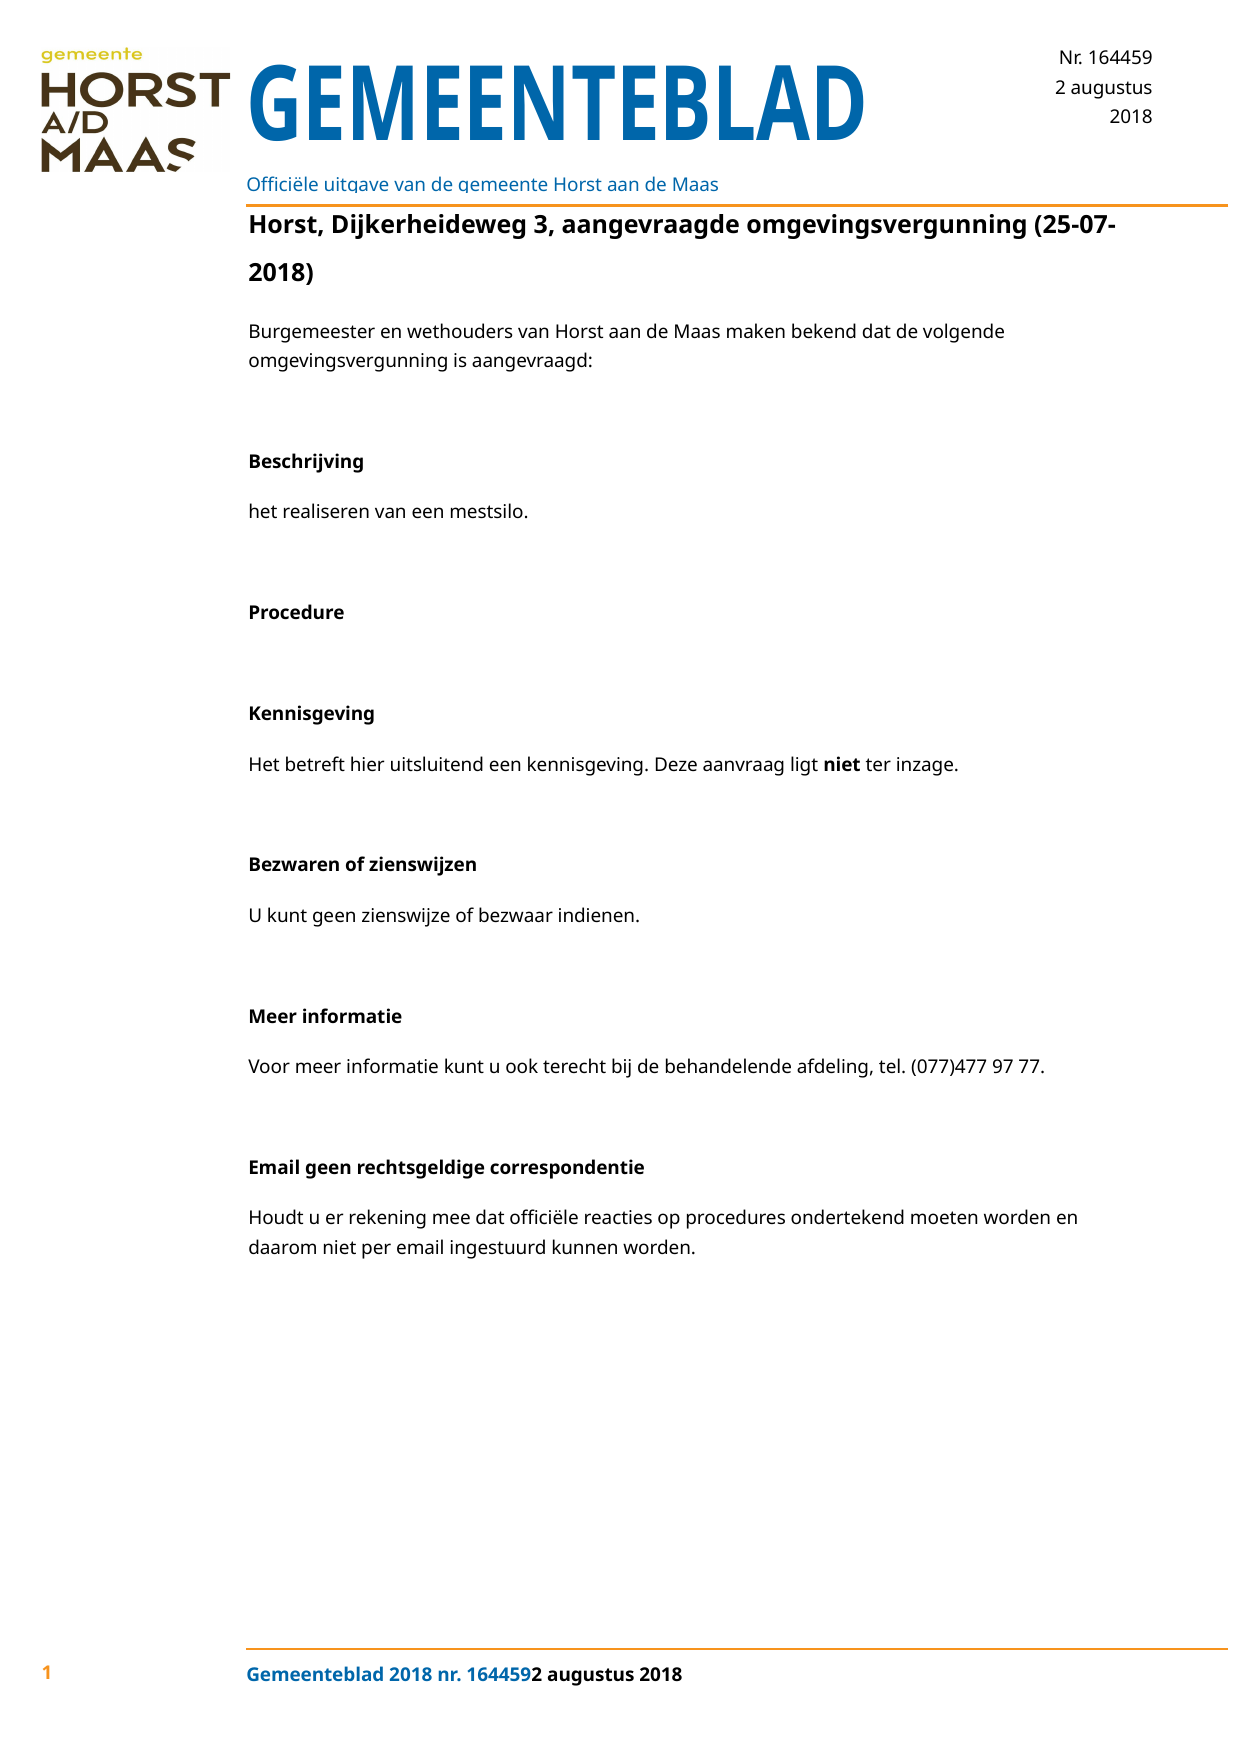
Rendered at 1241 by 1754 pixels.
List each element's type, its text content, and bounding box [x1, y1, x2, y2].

text Horst, Dijkerheideweg 3, aangevraagde omgevingsvergunning (25-07-2018) [248, 207, 1152, 288]
text Beschrijving [248, 448, 1152, 474]
text Email geen rechtsgeldige correspondentie [248, 1154, 1152, 1180]
text het realiseren van een mestsilo. [248, 499, 1152, 524]
text Meer informatie [248, 1003, 1152, 1029]
text Kennisgeving [248, 700, 1152, 726]
text Procedure [248, 599, 1152, 625]
text Voor meer informatie kunt u ook terecht bij de behandelende afdeling, tel. (077)477 97 77. [248, 1053, 1152, 1079]
text U kunt geen zienswijze of bezwaar indienen. [248, 902, 1152, 928]
text Het betreft hier uitsluitend een kennisgeving. Deze aanvraag ligt niet ter inzage. [248, 751, 1152, 777]
picture [41, 47, 231, 172]
text Bezwaren of zienswijzen [248, 852, 1152, 877]
text Burgemeester en wethouders van Horst aan de Maas maken bekend dat de volgende omgevingsvergunning is aangevraagd: [248, 318, 1152, 373]
text Houdt u er rekening mee dat officiële reacties op procedures ondertekend moeten worden en daarom niet per email ingestuurd kunnen worden. [248, 1204, 1152, 1260]
